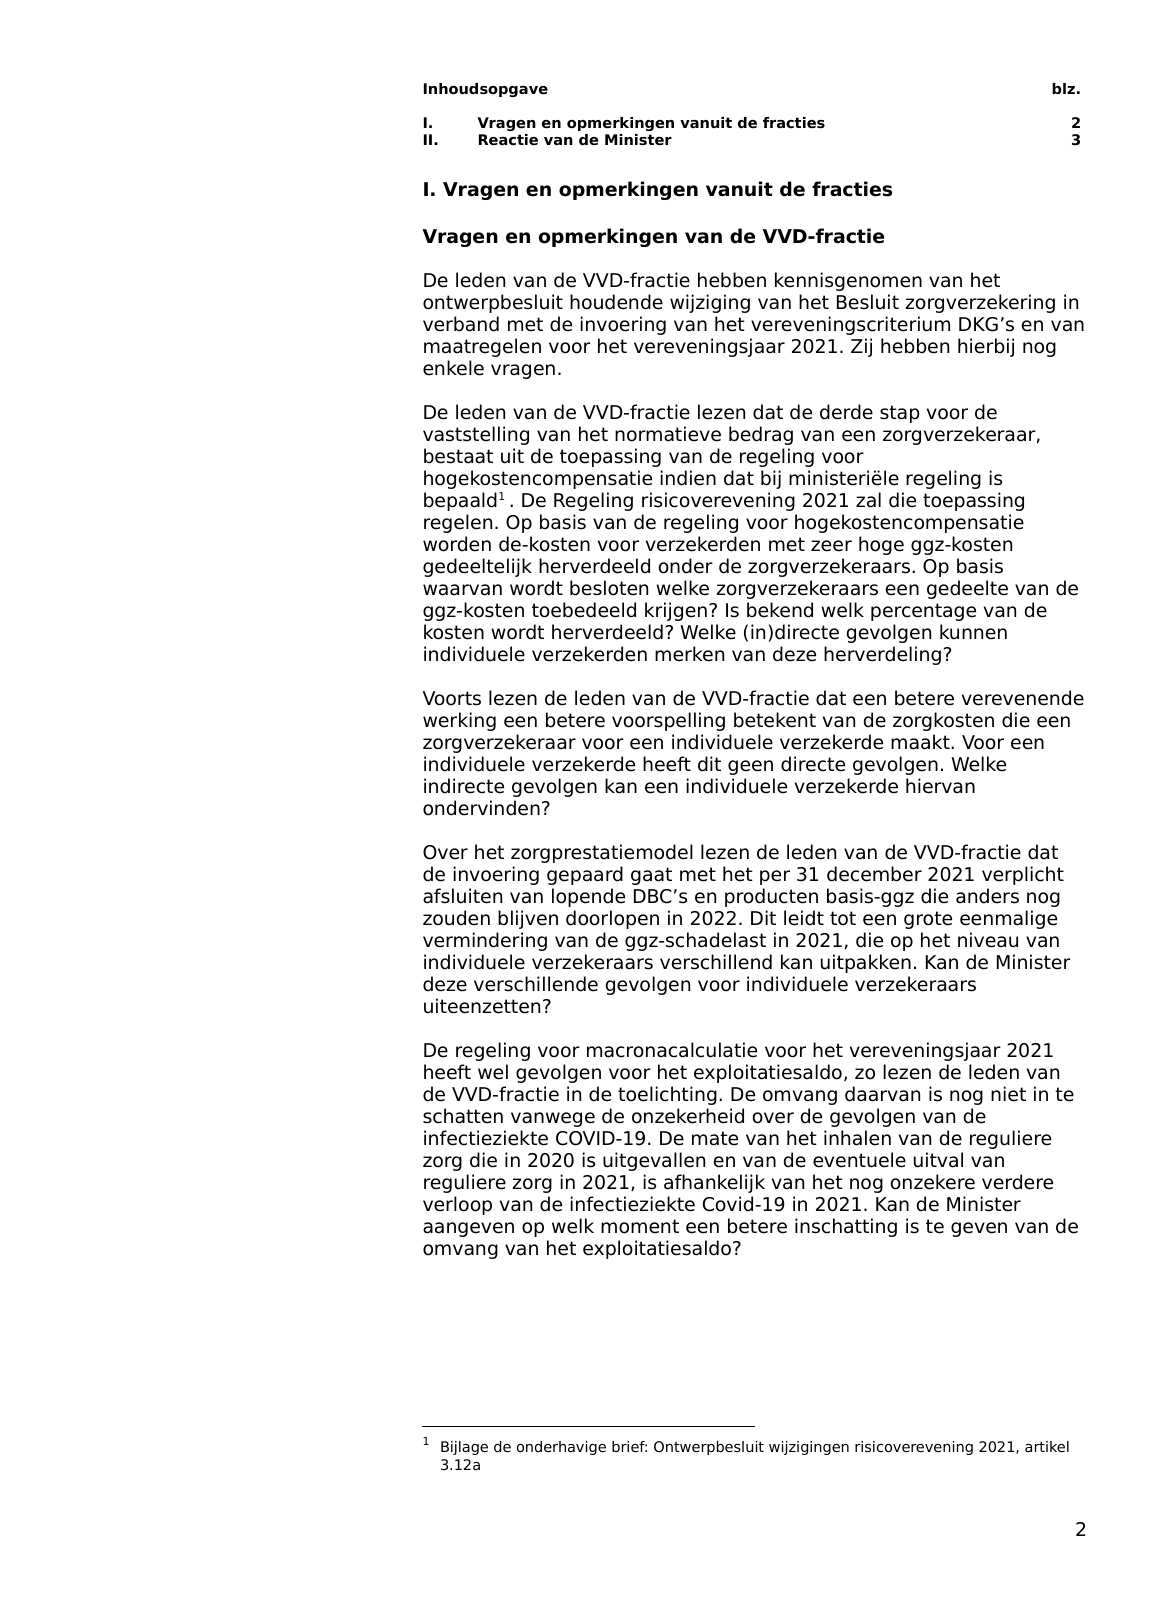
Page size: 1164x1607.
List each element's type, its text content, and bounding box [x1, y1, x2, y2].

table_cell 2 [993, 115, 1087, 132]
text De leden van de VVD-fractie hebben kennisgenomen van het ontwerpbesluit houdende wijziging van het Besluit zorgverzekering in verband met de invoering van het vereveningscriterium DKG’s en van maatregelen voor het vereveningsjaar 2021. Zij hebben hierbij nog enkele vragen. [422, 270, 1087, 380]
table_cell [993, 98, 1087, 115]
table_header Inhoudsopgave [422, 81, 993, 98]
text Over het zorgprestatiemodel lezen de leden van de VVD-fractie dat de invoering gepaard gaat met het per 31 december 2021 verplicht afsluiten van lopende DBC’s en producten basis-ggz die anders nog zouden blijven doorlopen in 2022. Dit leidt tot een grote eenmalige vermindering van de ggz-schadelast in 2021, die op het niveau van individuele verzekeraars verschillend kan uitpakken. Kan de Minister deze verschillende gevolgen voor individuele verzekeraars uiteenzetten? [422, 842, 1087, 1018]
text Voorts lezen de leden van de VVD-fractie dat een betere verevenende werking een betere voorspelling betekent van de zorgkosten die een zorgverzekeraar voor een individuele verzekerde maakt. Voor een individuele verzekerde heeft dit geen directe gevolgen. Welke indirecte gevolgen kan een individuele verzekerde hiervan ondervinden? [422, 688, 1087, 820]
table_cell Reactie van de Minister [471, 132, 993, 149]
table_cell [422, 98, 471, 115]
table_cell II. [422, 132, 471, 149]
table_cell 3 [993, 132, 1087, 149]
text Bijlage de onderhavige brief: Ontwerpbesluit wijzigingen risicoverevening 2021, artikel 3.12a [422, 1435, 1087, 1474]
table_cell [471, 98, 993, 115]
text De leden van de VVD-fractie lezen dat de derde stap voor de vaststelling van het normatieve bedrag van een zorgverzekeraar, bestaat uit de toepassing van de regeling voor hogekostencompensatie indien dat bij ministeriële regeling is bepaald. De Regeling risicoverevening 2021 zal die toepassing regelen. Op basis van de regeling voor hogekostencompensatie worden de-kosten voor verzekerden met zeer hoge ggz-kosten gedeeltelijk herverdeeld onder de zorgverzekeraars. Op basis waarvan wordt besloten welke zorgverzekeraars een gedeelte van de ggz-kosten toebedeeld krijgen? Is bekend welk percentage van de kosten wordt herverdeeld? Welke (in)directe gevolgen kunnen individuele verzekerden merken van deze herverdeling? [422, 402, 1087, 666]
subtitle Vragen en opmerkingen van de VVD-fractie [422, 226, 1087, 248]
text De regeling voor macronacalculatie voor het vereveningsjaar 2021 heeft wel gevolgen voor het exploitatiesaldo, zo lezen de leden van de VVD-fractie in de toelichting. De omvang daarvan is nog niet in te schatten vanwege de onzekerheid over de gevolgen van de infectieziekte COVID-19. De mate van het inhalen van de reguliere zorg die in 2020 is uitgevallen en van de eventuele uitval van reguliere zorg in 2021, is afhankelijk van het nog onzekere verdere verloop van de infectieziekte Covid-19 in 2021. Kan de Minister aangeven op welk moment een betere inschatting is te geven van de omvang van het exploitatiesaldo? [422, 1040, 1087, 1260]
subtitle I. Vragen en opmerkingen vanuit de fracties [422, 179, 1087, 201]
table_cell Vragen en opmerkingen vanuit de fracties [471, 115, 993, 132]
table_cell I. [422, 115, 471, 132]
table_header blz. [993, 81, 1087, 98]
